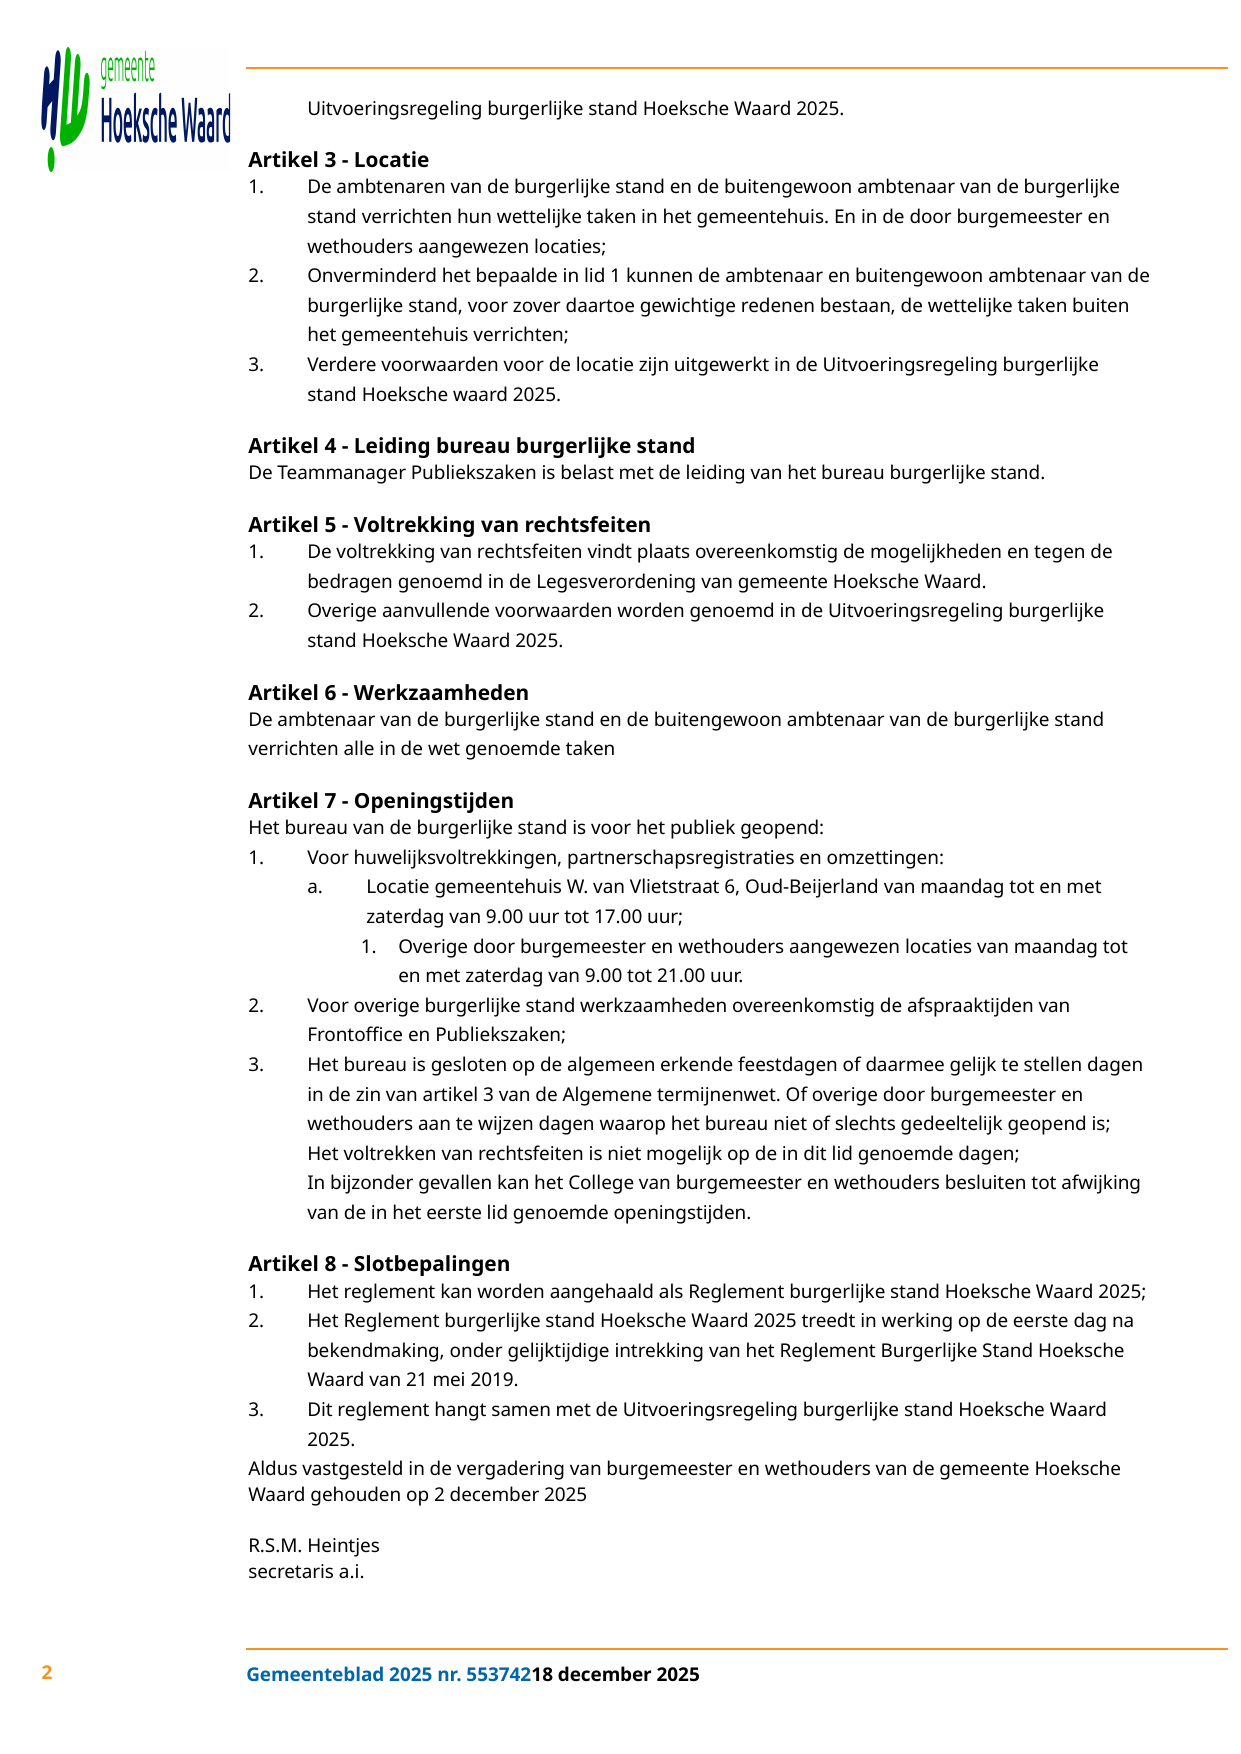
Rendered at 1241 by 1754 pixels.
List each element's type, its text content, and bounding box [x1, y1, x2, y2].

list Verdere voorwaarden voor de locatie zijn uitgewerkt in de Uitvoeringsregeling burgerlijke stand Hoeksche waard 2025. [248, 351, 1152, 406]
text Artikel 4 - Leiding bureau burgerlijke stand [248, 431, 1152, 459]
text Artikel 6 - Werkzaamheden [248, 678, 1152, 706]
text De Teammanager Publiekszaken is belast met de leiding van het bureau burgerlijke stand. [248, 459, 1152, 485]
list Voor huwelijksvoltrekkingen, partnerschapsregistraties en omzettingen: [248, 844, 1152, 870]
list Overige aanvullende voorwaarden worden genoemd in de Uitvoeringsregeling burgerlijke stand Hoeksche Waard 2025. [248, 598, 1152, 653]
list Voor overige burgerlijke stand werkzaamheden overeenkomstig de afspraaktijden van Frontoffice en Publiekszaken; [248, 992, 1152, 1047]
text De ambtenaar van de burgerlijke stand en de buitengewoon ambtenaar van de burgerlijke stand verrichten alle in de wet genoemde taken [248, 706, 1152, 761]
list Het reglement kan worden aangehaald als Reglement burgerlijke stand Hoeksche Waard 2025; [248, 1278, 1152, 1304]
list De ambtenaren van de burgerlijke stand en de buitengewoon ambtenaar van de burgerlijke stand verrichten hun wettelijke taken in het gemeentehuis. En in de door burgemeester en wethouders aangewezen locaties; [248, 174, 1152, 258]
text secretaris a.i. [248, 1558, 1152, 1584]
list Dit reglement hangt samen met de Uitvoeringsregeling burgerlijke stand Hoeksche Waard 2025. [248, 1396, 1152, 1452]
text Artikel 8 - Slotbepalingen [248, 1249, 1152, 1278]
list Uitvoeringsregeling burgerlijke stand Hoeksche Waard 2025. [248, 95, 1152, 121]
text Het bureau van de burgerlijke stand is voor het publiek geopend: [248, 814, 1152, 840]
list Overige door burgemeester en wethouders aangewezen locaties van maandag tot en met zaterdag van 9.00 tot 21.00 uur. [361, 933, 1152, 988]
text Artikel 3 - Locatie [248, 145, 1152, 174]
list Onverminderd het bepaalde in lid 1 kunnen de ambtenaar en buitengewoon ambtenaar van de burgerlijke stand, voor zover daartoe gewichtige redenen bestaan, de wettelijke taken buiten het gemeentehuis verrichten; [248, 262, 1152, 347]
text Aldus vastgesteld in de vergadering van burgemeester en wethouders van de gemeente Hoeksche Waard gehouden op 2 december 2025 [248, 1455, 1152, 1507]
picture [41, 47, 231, 172]
list Het bureau is gesloten op de algemeen erkende feestdagen of daarmee gelijk te stellen dagen in de zin van artikel 3 van de Algemene termijnenwet. Of overige door burgemeester en wethouders aan te wijzen dagen waarop het bureau niet of slechts gedeeltelijk geopend is; [248, 1051, 1152, 1136]
list In bijzonder gevallen kan het College van burgemeester en wethouders besluiten tot afwijking van de in het eerste lid genoemde openingstijden. [248, 1169, 1152, 1225]
list Het voltrekken van rechtsfeiten is niet mogelijk op de in dit lid genoemde dagen; [248, 1140, 1152, 1166]
text R.S.M. Heintjes [248, 1533, 1152, 1558]
list Het Reglement burgerlijke stand Hoeksche Waard 2025 treedt in werking op de eerste dag na bekendmaking, onder gelijktijdige intrekking van het Reglement Burgerlijke Stand Hoeksche Waard van 21 mei 2019. [248, 1307, 1152, 1392]
text Artikel 5 - Voltrekking van rechtsfeiten [248, 510, 1152, 538]
text Artikel 7 - Openingstijden [248, 786, 1152, 814]
list Locatie gemeentehuis W. van Vlietstraat 6, Oud-Beijerland van maandag tot en met zaterdag van 9.00 uur tot 17.00 uur; [307, 874, 1152, 929]
list De voltrekking van rechtsfeiten vindt plaats overeenkomstig de mogelijkheden en tegen de bedragen genoemd in de Legesverordening van gemeente Hoeksche Waard. [248, 538, 1152, 594]
